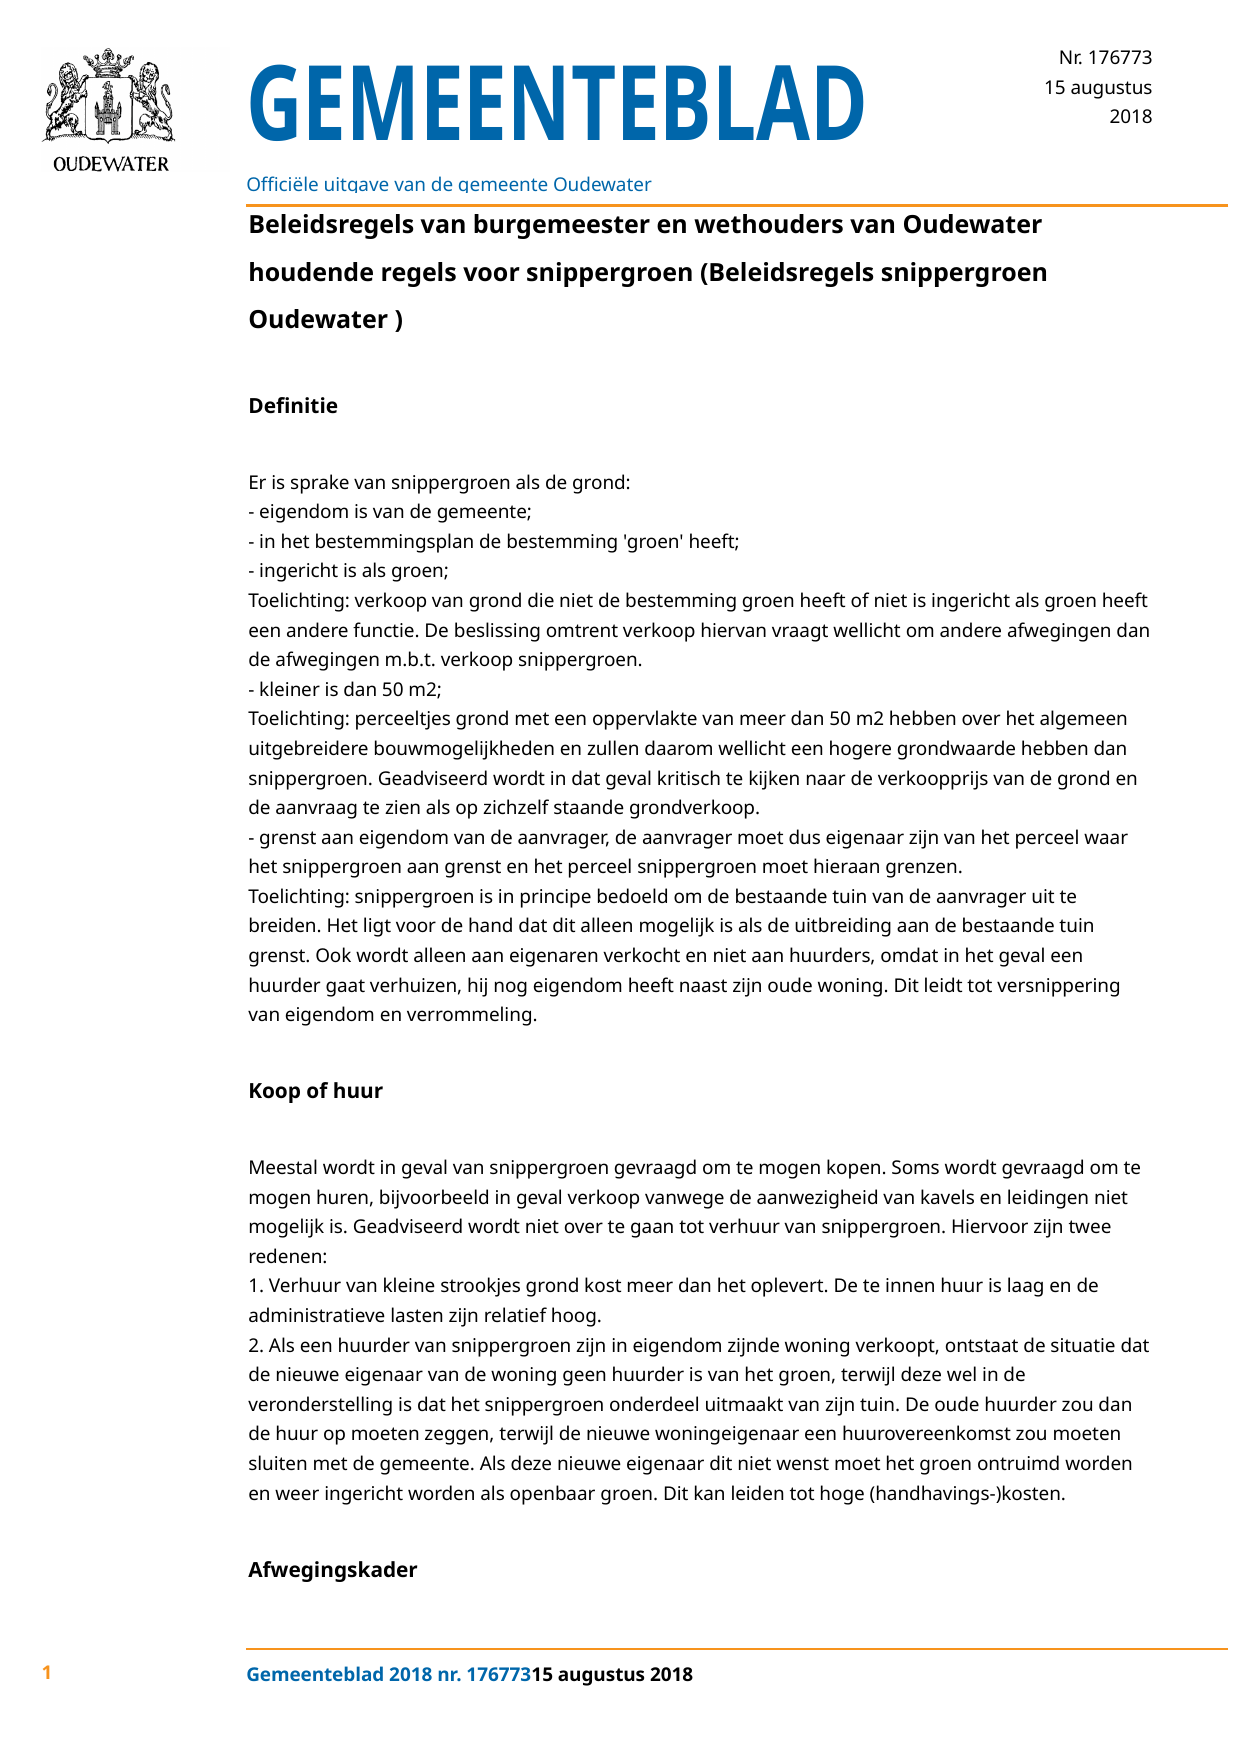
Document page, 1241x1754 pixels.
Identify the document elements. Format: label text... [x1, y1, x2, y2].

text Meestal wordt in geval van snippergroen gevraagd om te mogen kopen. Soms wordt gevraagd om te mogen huren, bijvoorbeeld in geval verkoop vanwege de aanwezigheid van kavels en leidingen niet mogelijk is. Geadviseerd wordt niet over te gaan tot verhuur van snippergroen. Hiervoor zijn twee redenen: [248, 1154, 1152, 1269]
text 2. Als een huurder van snippergroen zijn in eigendom zijnde woning verkoopt, ontstaat de situatie dat de nieuwe eigenaar van de woning geen huurder is van het groen, terwijl deze wel in de veronderstelling is dat het snippergroen onderdeel uitmaakt van zijn tuin. De oude huurder zou dan de huur op moeten zeggen, terwijl de nieuwe woningeigenaar een huurovereenkomst zou moeten sluiten met de gemeente. Als deze nieuwe eigenaar dit niet wenst moet het groen ontruimd worden en weer ingericht worden als openbaar groen. Dit kan leiden tot hoge (handhavings-)kosten. [248, 1332, 1152, 1506]
text Definitie [248, 391, 1152, 420]
text Beleidsregels van burgemeester en wethouders van Oudewater houdende regels voor snippergroen (Beleidsregels snippergroen Oudewater ) [248, 207, 1152, 336]
text Toelichting: verkoop van grond die niet de bestemming groen heeft of niet is ingericht als groen heeft een andere functie. De beslissing omtrent verkoop hiervan vraagt wellicht om andere afwegingen dan de afwegingen m.b.t. verkoop snippergroen. [248, 587, 1152, 672]
text Koop of huur [248, 1077, 1152, 1105]
text 1. Verhuur van kleine strookjes grond kost meer dan het oplevert. De te innen huur is laag en de administratieve lasten zijn relatief hoog. [248, 1273, 1152, 1328]
picture [41, 47, 231, 172]
text Er is sprake van snippergroen als de grond: [248, 469, 1152, 495]
text - grenst aan eigendom van de aanvrager, de aanvrager moet dus eigenaar zijn van het perceel waar het snippergroen aan grenst en het perceel snippergroen moet hieraan grenzen. [248, 824, 1152, 879]
text Afwegingskader [248, 1555, 1152, 1583]
text - eigendom is van de gemeente; [248, 498, 1152, 524]
text - in het bestemmingsplan de bestemming 'groen' heeft; [248, 528, 1152, 554]
text Toelichting: snippergroen is in principe bedoeld om de bestaande tuin van de aanvrager uit te breiden. Het ligt voor de hand dat dit alleen mogelijk is als de uitbreiding aan de bestaande tuin grenst. Ook wordt alleen aan eigenaren verkocht en niet aan huurders, omdat in het geval een huurder gaat verhuizen, hij nog eigendom heeft naast zijn oude woning. Dit leidt tot versnippering van eigendom en verrommeling. [248, 883, 1152, 1027]
text - ingericht is als groen; [248, 558, 1152, 583]
text - kleiner is dan 50 m2; [248, 676, 1152, 702]
text Toelichting: perceeltjes grond met een oppervlakte van meer dan 50 m2 hebben over het algemeen uitgebreidere bouwmogelijkheden en zullen daarom wellicht een hogere grondwaarde hebben dan snippergroen. Geadviseerd wordt in dat geval kritisch te kijken naar de verkoopprijs van de grond en de aanvraag te zien als op zichzelf staande grondverkoop. [248, 706, 1152, 820]
